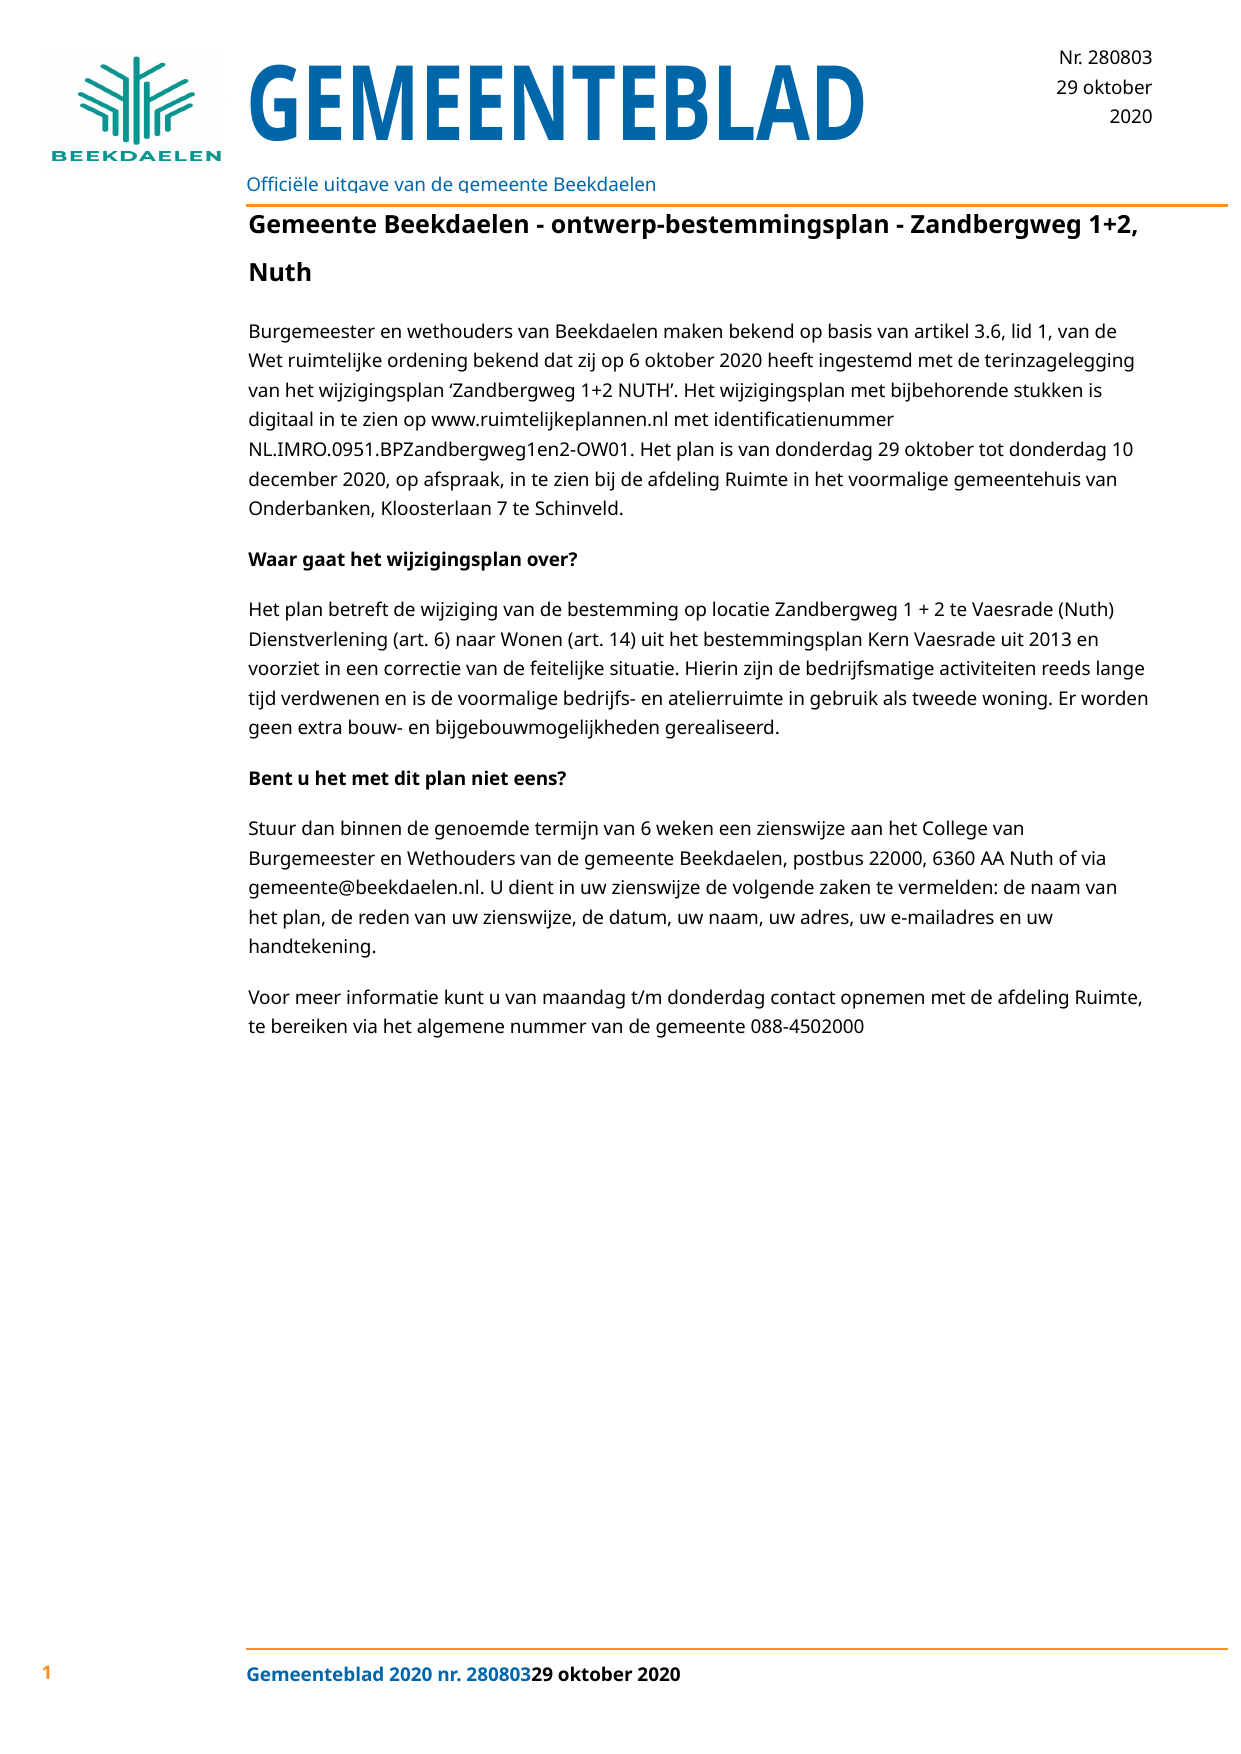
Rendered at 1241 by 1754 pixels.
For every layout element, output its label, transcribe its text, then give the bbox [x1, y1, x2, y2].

text Het plan betreft de wijziging van de bestemming op locatie Zandbergweg 1 + 2 te Vaesrade (Nuth) Dienstverlening (art. 6) naar Wonen (art. 14) uit het bestemmingsplan Kern Vaesrade uit 2013 en voorziet in een correctie van de feitelijke situatie. Hierin zijn de bedrijfsmatige activiteiten reeds lange tijd verdwenen en is de voormalige bedrijfs- en atelierruimte in gebruik als tweede woning. Er worden geen extra bouw- en bijgebouwmogelijkheden gerealiseerd. [248, 596, 1152, 740]
picture [41, 47, 231, 172]
text Bent u het met dit plan niet eens? [248, 765, 1152, 791]
text Burgemeester en wethouders van Beekdaelen maken bekend op basis van artikel 3.6, lid 1, van de Wet ruimtelijke ordening bekend dat zij op 6 oktober 2020 heeft ingestemd met de terinzagelegging van het wijzigingsplan ‘Zandbergweg 1+2 NUTH’. Het wijzigingsplan met bijbehorende stukken is digitaal in te zien op www.ruimtelijkeplannen.nl met identificatienummer NL.IMRO.0951.BPZandbergweg1en2-OW01. Het plan is van donderdag 29 oktober tot donderdag 10 december 2020, op afspraak, in te zien bij de afdeling Ruimte in het voormalige gemeentehuis van Onderbanken, Kloosterlaan 7 te Schinveld. [248, 318, 1152, 521]
text Voor meer informatie kunt u van maandag t/m donderdag contact opnemen met de afdeling Ruimte, te bereiken via het algemene nummer van de gemeente 088-4502000 [248, 984, 1152, 1039]
text Gemeente Beekdaelen - ontwerp-bestemmingsplan - Zandbergweg 1+2, Nuth [248, 207, 1152, 288]
text Waar gaat het wijzigingsplan over? [248, 546, 1152, 572]
text Stuur dan binnen de genoemde termijn van 6 weken een zienswijze aan het College van Burgemeester en Wethouders van de gemeente Beekdaelen, postbus 22000, 6360 AA Nuth of via gemeente@beekdaelen.nl. U dient in uw zienswijze de volgende zaken te vermelden: de naam van het plan, de reden van uw zienswijze, de datum, uw naam, uw adres, uw e-mailadres en uw handtekening. [248, 815, 1152, 959]
